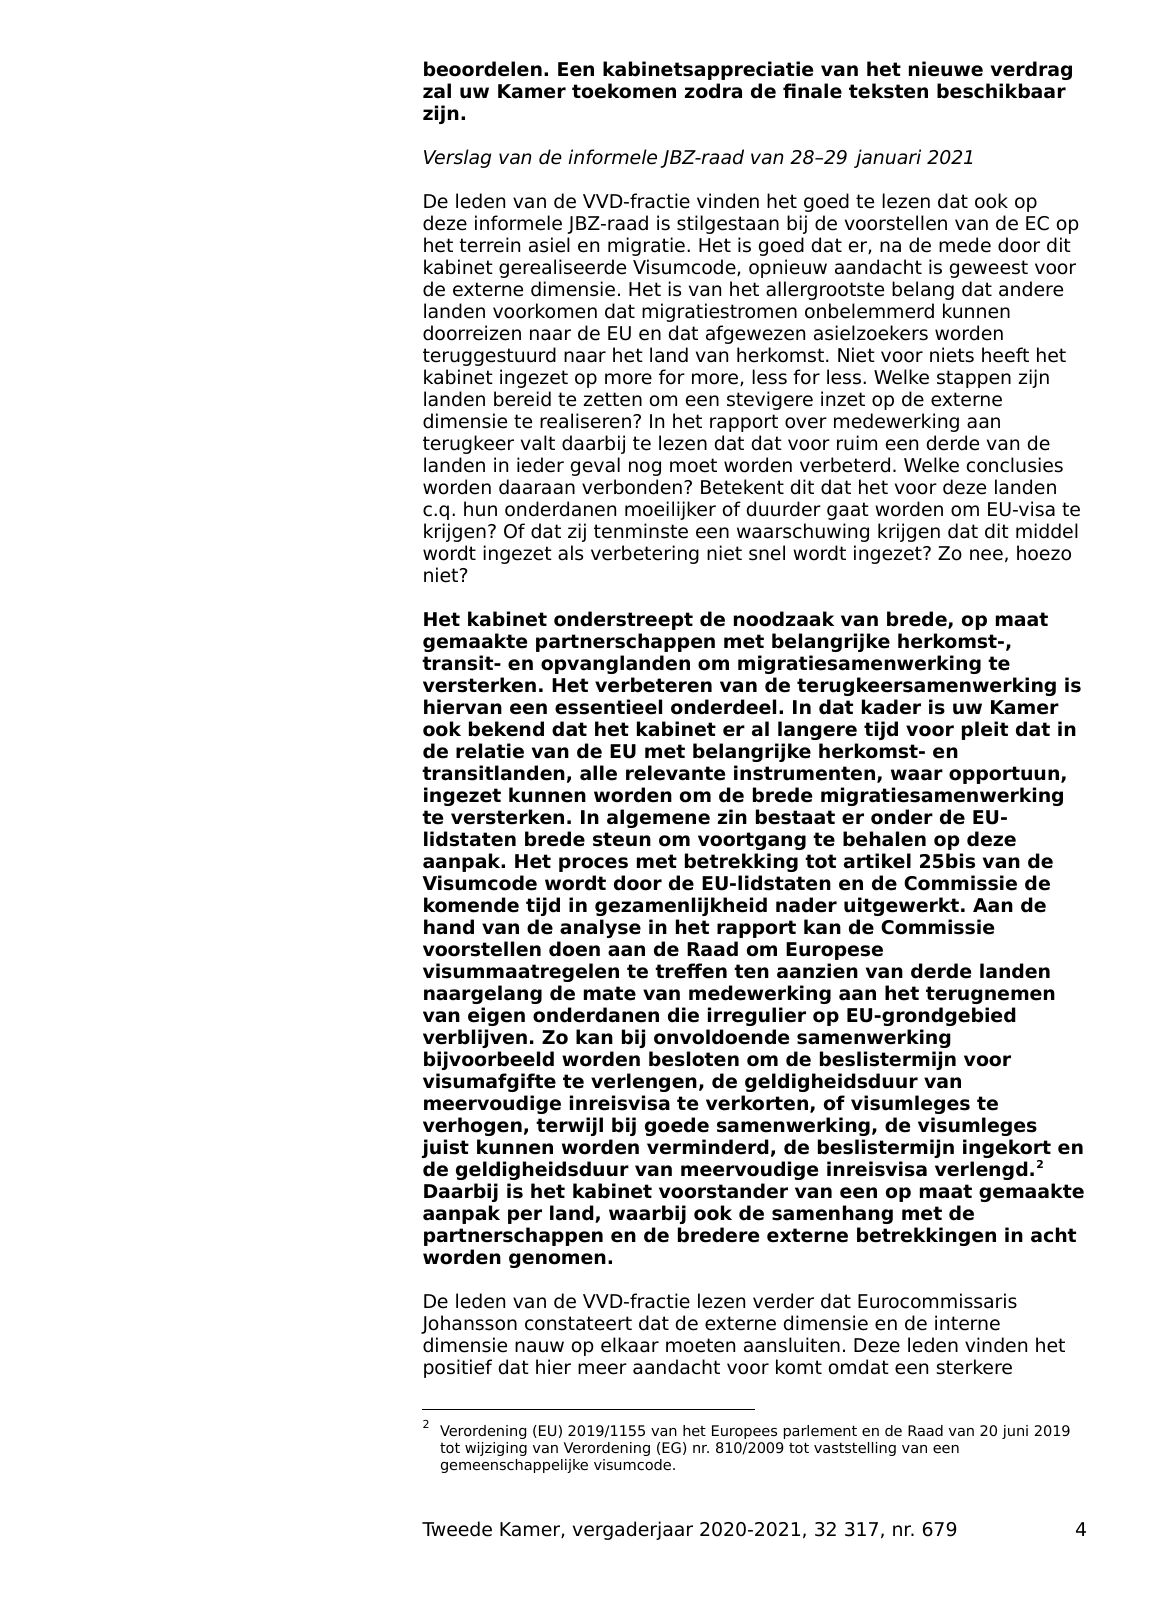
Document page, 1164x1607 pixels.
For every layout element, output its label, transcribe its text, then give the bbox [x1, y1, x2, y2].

text Verordening (EU) 2019/1155 van het Europees parlement en de Raad van 20 juni 2019 tot wijziging van Verordening (EG) nr. 810/2009 tot vaststelling van een gemeenschappelijke visumcode. [422, 1418, 1087, 1474]
text De leden van de VVD-fractie vinden het goed te lezen dat ook op deze informele JBZ-raad is stilgestaan bij de voorstellen van de EC op het terrein asiel en migratie. Het is goed dat er, na de mede door dit kabinet gerealiseerde Visumcode, opnieuw aandacht is geweest voor de externe dimensie. Het is van het allergrootste belang dat andere landen voorkomen dat migratiestromen onbelemmerd kunnen doorreizen naar de EU en dat afgewezen asielzoekers worden teruggestuurd naar het land van herkomst. Niet voor niets heeft het kabinet ingezet op more for more, less for less. Welke stappen zijn landen bereid te zetten om een stevigere inzet op de externe dimensie te realiseren? In het rapport over medewerking aan terugkeer valt daarbij te lezen dat dat voor ruim een derde van de landen in ieder geval nog moet worden verbeterd. Welke conclusies worden daaraan verbonden? Betekent dit dat het voor deze landen c.q. hun onderdanen moeilijker of duurder gaat worden om EU-visa te krijgen? Of dat zij tenminste een waarschuwing krijgen dat dit middel wordt ingezet als verbetering niet snel wordt ingezet? Zo nee, hoezo niet? [422, 191, 1087, 587]
text Het kabinet onderstreept de noodzaak van brede, op maat gemaakte partnerschappen met belangrijke herkomst-, transit- en opvanglanden om migratiesamenwerking te versterken. Het verbeteren van de terugkeersamenwerking is hiervan een essentieel onderdeel. In dat kader is uw Kamer ook bekend dat het kabinet er al langere tijd voor pleit dat in de relatie van de EU met belangrijke herkomst- en transitlanden, alle relevante instrumenten, waar opportuun, ingezet kunnen worden om de brede migratiesamenwerking te versterken. In algemene zin bestaat er onder de EU-lidstaten brede steun om voortgang te behalen op deze aanpak. Het proces met betrekking tot artikel 25bis van de Visumcode wordt door de EU-lidstaten en de Commissie de komende tijd in gezamenlijkheid nader uitgewerkt. Aan de hand van de analyse in het rapport kan de Commissie voorstellen doen aan de Raad om Europese visummaatregelen te treffen ten aanzien van derde landen naargelang de mate van medewerking aan het terugnemen van eigen onderdanen die irregulier op EU-grondgebied verblijven. Zo kan bij onvoldoende samenwerking bijvoorbeeld worden besloten om de beslistermijn voor visumafgifte te verlengen, de geldigheidsduur van meervoudige inreisvisa te verkorten, of visumleges te verhogen, terwijl bij goede samenwerking, de visumleges juist kunnen worden verminderd, de beslistermijn ingekort en de geldigheidsduur van meervoudige inreisvisa verlengd. Daarbij is het kabinet voorstander van een op maat gemaakte aanpak per land, waarbij ook de samenhang met de partnerschappen en de bredere externe betrekkingen in acht worden genomen. [422, 609, 1087, 1268]
text beoordelen. Een kabinetsappreciatie van het nieuwe verdrag zal uw Kamer toekomen zodra de finale teksten beschikbaar zijn. [422, 59, 1087, 125]
text De leden van de VVD-fractie lezen verder dat Eurocommissaris Johansson constateert dat de externe dimensie en de interne dimensie nauw op elkaar moeten aansluiten. Deze leden vinden het positief dat hier meer aandacht voor komt omdat een sterkere [422, 1291, 1087, 1379]
subtitle Verslag van de informele JBZ-raad van 28–29 januari 2021 [422, 147, 1087, 169]
